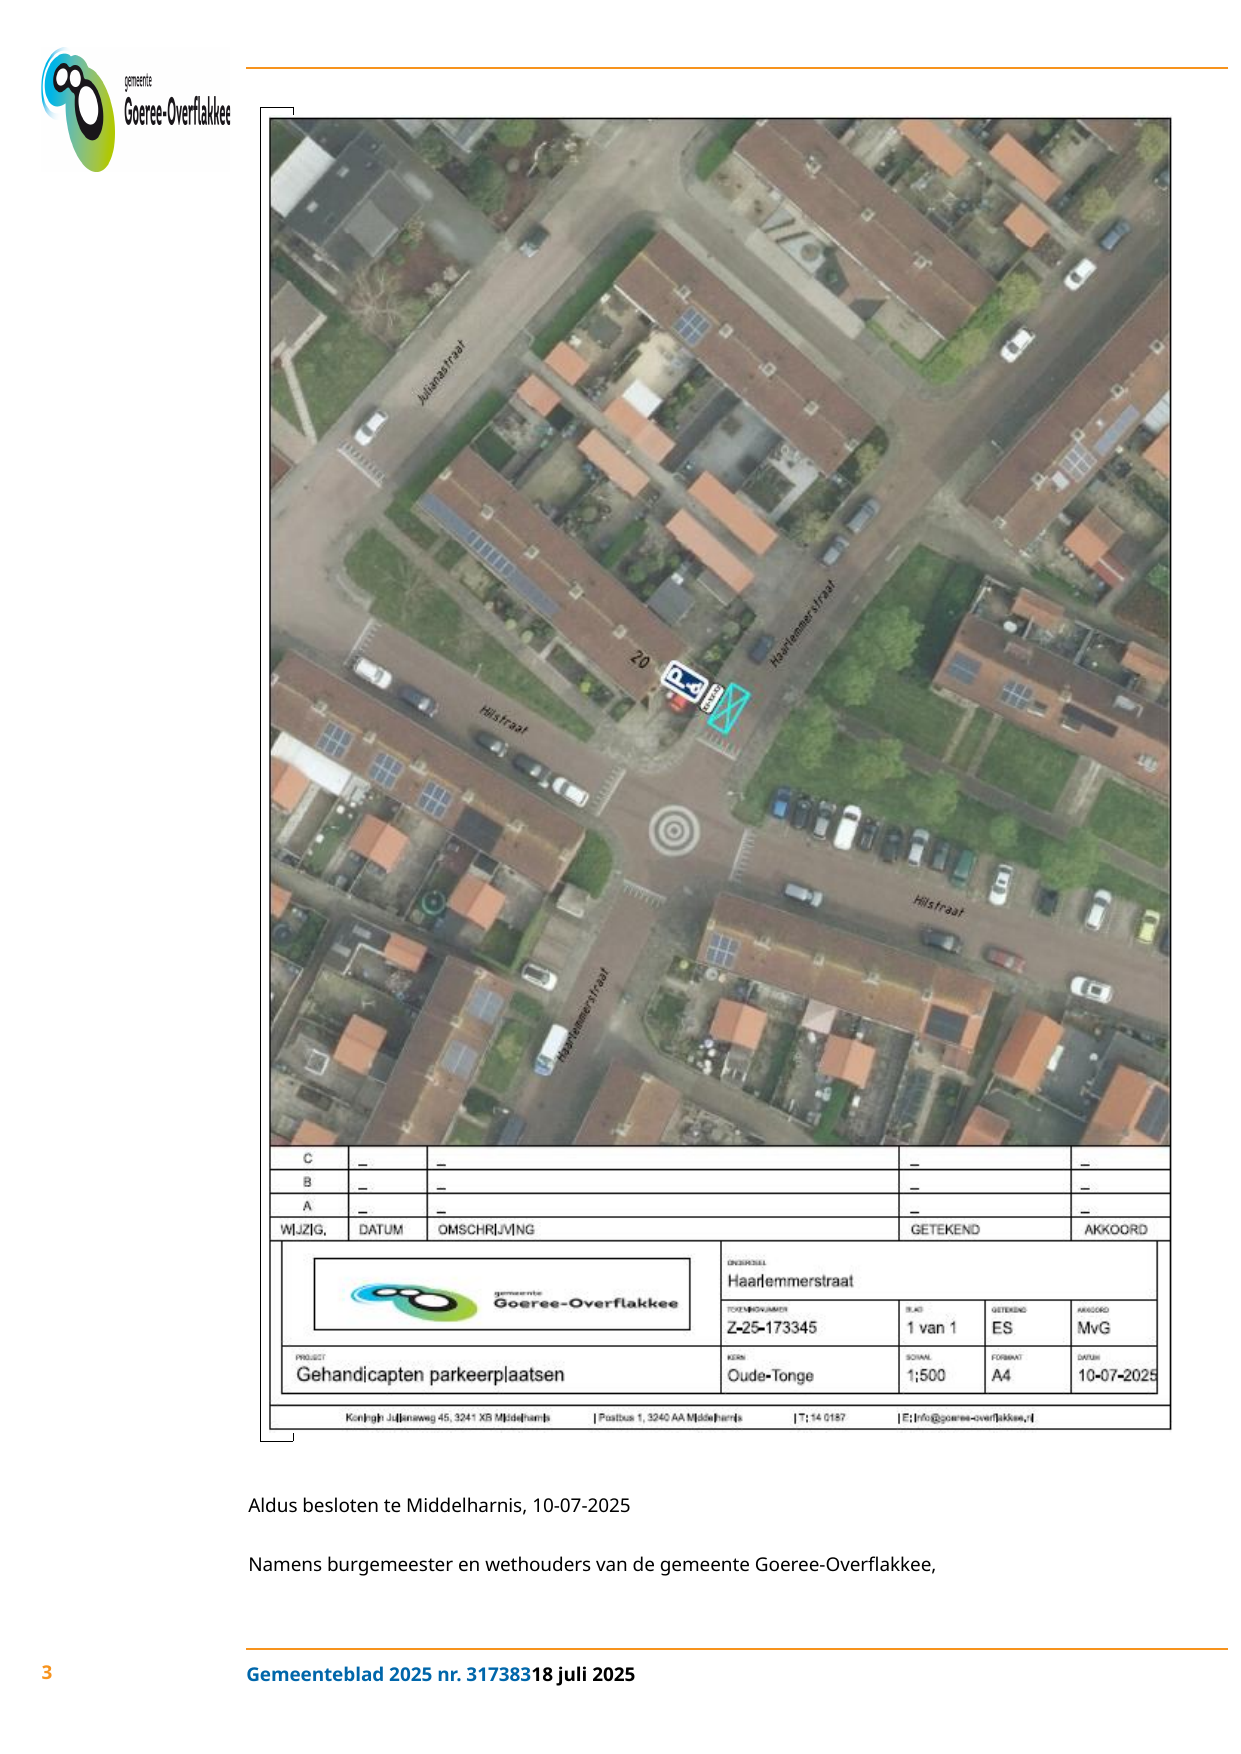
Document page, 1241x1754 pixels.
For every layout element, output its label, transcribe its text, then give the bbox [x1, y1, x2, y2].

text Aldus besloten te Middelharnis, 10-07-2025 [248, 1492, 1152, 1518]
picture [268, 115, 1173, 1433]
text Namens burgemeester en wethouders van de gemeente Goeree-Overflakkee, [248, 1551, 1152, 1577]
picture [41, 47, 231, 172]
